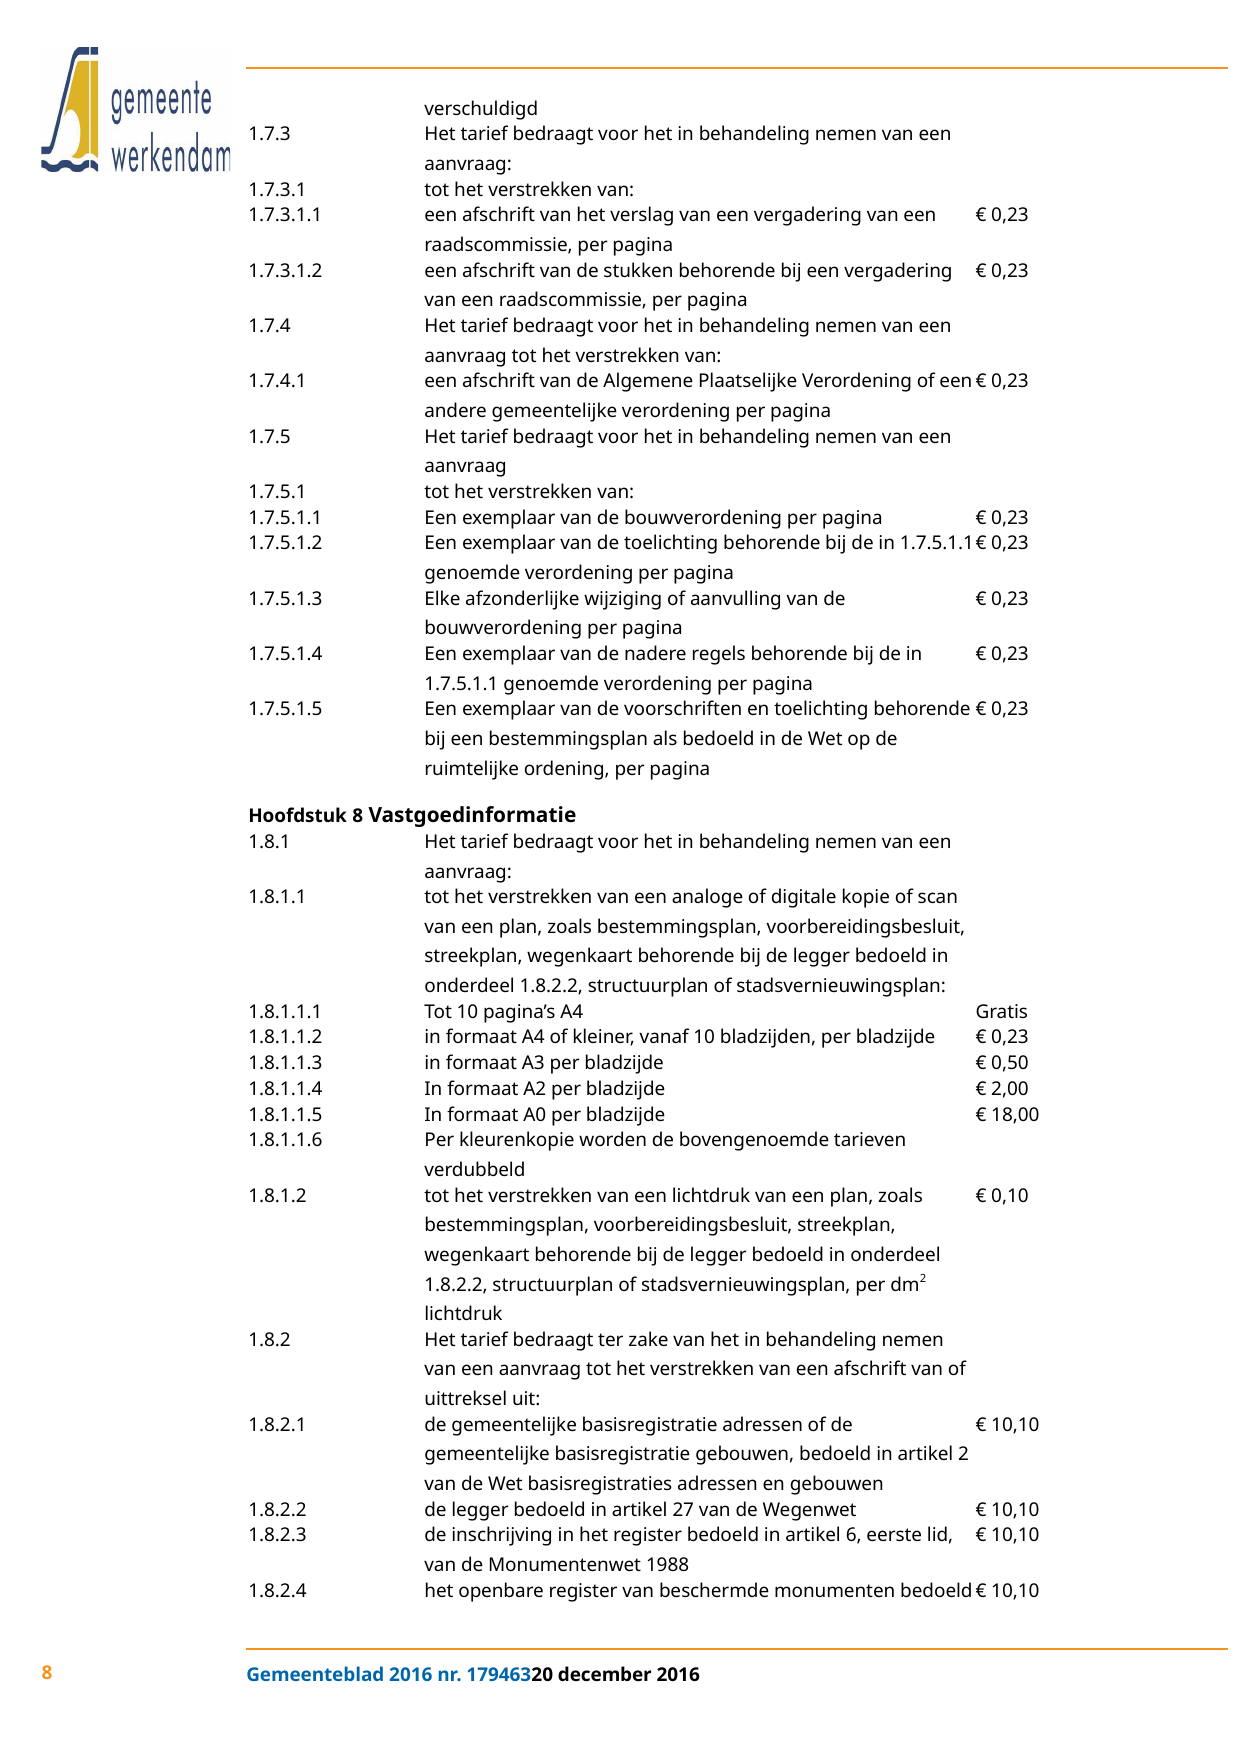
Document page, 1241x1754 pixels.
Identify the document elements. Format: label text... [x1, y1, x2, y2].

table_cell In formaat A0 per bladzijde [424, 1101, 975, 1127]
table_cell in formaat A4 of kleiner, vanaf 10 bladzijden, per bladzijde [424, 1024, 975, 1049]
table_cell een afschrift van de stukken behorende bij een vergadering van een raadscommissie, per pagina [424, 257, 975, 312]
table_cell Een exemplaar van de bouwverordening per pagina [424, 504, 975, 529]
table_cell [248, 95, 424, 121]
table_cell [975, 884, 1152, 998]
table_cell € 10,10 [975, 1496, 1152, 1522]
table_cell € 0,23 [975, 202, 1152, 257]
table_cell € 0,50 [975, 1050, 1152, 1075]
table_cell verschuldigd [424, 95, 975, 121]
table_cell [975, 95, 1152, 121]
table_cell € 0,10 [975, 1182, 1152, 1326]
table_cell 1.8.2.1 [248, 1411, 424, 1496]
table_cell [975, 176, 1152, 202]
table_cell 1.8.1.1.1 [248, 998, 424, 1024]
table_cell Een exemplaar van de toelichting behorende bij de in 1.7.5.1.1 genoemde verordening per pagina [424, 530, 975, 585]
table_header Het tarief bedraagt voor het in behandeling nemen van een aanvraag: [424, 828, 975, 883]
text Hoofdstuk 8 Vastgoedinformatie [248, 800, 1152, 828]
table_cell Gratis [975, 998, 1152, 1024]
table_cell € 10,10 [975, 1577, 1152, 1603]
table_cell 1.8.1.1.2 [248, 1024, 424, 1049]
table_cell [975, 312, 1152, 367]
table_cell Het tarief bedraagt voor het in behandeling nemen van een aanvraag tot het verstrekken van: [424, 312, 975, 367]
table_cell 1.7.3.1.2 [248, 257, 424, 312]
table_cell 1.8.2.3 [248, 1522, 424, 1577]
table_cell 1.7.4.1 [248, 368, 424, 423]
table_cell 1.7.3 [248, 121, 424, 176]
table_cell de gemeentelijke basisregistratie adressen of de gemeentelijke basisregistratie gebouwen, bedoeld in artikel 2 van de Wet basisregistraties adressen en gebouwen [424, 1411, 975, 1496]
table_cell tot het verstrekken van: [424, 176, 975, 202]
table_cell 1.7.3.1.1 [248, 202, 424, 257]
table_cell het openbare register van beschermde monumenten bedoeld [424, 1577, 975, 1603]
table_cell een afschrift van het verslag van een vergadering van een raadscommissie, per pagina [424, 202, 975, 257]
table_cell in formaat A3 per bladzijde [424, 1050, 975, 1075]
table_cell Per kleurenkopie worden de bovengenoemde tarieven verdubbeld [424, 1127, 975, 1182]
table_cell [975, 1326, 1152, 1411]
table_cell € 0,23 [975, 257, 1152, 312]
table_cell [975, 478, 1152, 504]
table_cell [975, 423, 1152, 478]
table_cell € 10,10 [975, 1522, 1152, 1577]
table_cell € 0,23 [975, 530, 1152, 585]
table_cell € 0,23 [975, 368, 1152, 423]
table_cell een afschrift van de Algemene Plaatselijke Verordening of een andere gemeentelijke verordening per pagina [424, 368, 975, 423]
table_cell tot het verstrekken van een lichtdruk van een plan, zoals bestemmingsplan, voorbereidingsbesluit, streekplan, wegenkaart behorende bij de legger bedoeld in onderdeel 1.8.2.2, structuurplan of stadsvernieuwingsplan, per dm2 lichtdruk [424, 1182, 975, 1326]
table_cell 1.7.5.1.4 [248, 640, 424, 696]
table_cell tot het verstrekken van: [424, 478, 975, 504]
table_cell 1.8.2.2 [248, 1496, 424, 1522]
table_cell Tot 10 pagina’s A4 [424, 998, 975, 1024]
table_cell € 0,23 [975, 640, 1152, 696]
table_cell 1.7.5.1 [248, 478, 424, 504]
table_cell € 0,23 [975, 504, 1152, 529]
table_cell 1.8.1.1.6 [248, 1127, 424, 1182]
table_cell 1.8.2 [248, 1326, 424, 1411]
table_cell [975, 121, 1152, 176]
table_cell € 0,23 [975, 696, 1152, 780]
table_cell € 10,10 [975, 1411, 1152, 1496]
table_cell 1.7.5.1.3 [248, 585, 424, 640]
table_cell 1.8.1.1.4 [248, 1075, 424, 1101]
table_cell 1.7.3.1 [248, 176, 424, 202]
table_cell de inschrijving in het register bedoeld in artikel 6, eerste lid, van de Monumentenwet 1988 [424, 1522, 975, 1577]
table_cell € 0,23 [975, 585, 1152, 640]
table_cell In formaat A2 per bladzijde [424, 1075, 975, 1101]
table_cell Een exemplaar van de voorschriften en toelichting behorende bij een bestemmingsplan als bedoeld in de Wet op de ruimtelijke ordening, per pagina [424, 696, 975, 780]
table_cell 1.7.5.1.5 [248, 696, 424, 780]
table_cell 1.7.5 [248, 423, 424, 478]
table_header [975, 828, 1152, 883]
table_cell 1.8.2.4 [248, 1577, 424, 1603]
table_cell Een exemplaar van de nadere regels behorende bij de in 1.7.5.1.1 genoemde verordening per pagina [424, 640, 975, 696]
table_cell de legger bedoeld in artikel 27 van de Wegenwet [424, 1496, 975, 1522]
table_cell 1.8.1.1 [248, 884, 424, 998]
table_cell € 2,00 [975, 1075, 1152, 1101]
table_cell [975, 1127, 1152, 1182]
table_cell 1.7.5.1.1 [248, 504, 424, 529]
table_cell 1.8.1.1.3 [248, 1050, 424, 1075]
picture [41, 47, 231, 172]
table_cell Elke afzonderlijke wijziging of aanvulling van de bouwverordening per pagina [424, 585, 975, 640]
table_cell 1.8.1.1.5 [248, 1101, 424, 1127]
table_cell € 0,23 [975, 1024, 1152, 1049]
table_cell Het tarief bedraagt voor het in behandeling nemen van een aanvraag [424, 423, 975, 478]
table_cell Het tarief bedraagt voor het in behandeling nemen van een aanvraag: [424, 121, 975, 176]
table_cell 1.7.5.1.2 [248, 530, 424, 585]
table_header 1.8.1 [248, 828, 424, 883]
table_cell 1.8.1.2 [248, 1182, 424, 1326]
table_cell Het tarief bedraagt ter zake van het in behandeling nemen van een aanvraag tot het verstrekken van een afschrift van of uittreksel uit: [424, 1326, 975, 1411]
table_cell tot het verstrekken van een analoge of digitale kopie of scan van een plan, zoals bestemmingsplan, voorbereidingsbesluit, streekplan, wegenkaart behorende bij de legger bedoeld in onderdeel 1.8.2.2, structuurplan of stadsvernieuwingsplan: [424, 884, 975, 998]
table_cell 1.7.4 [248, 312, 424, 367]
table_cell € 18,00 [975, 1101, 1152, 1127]
